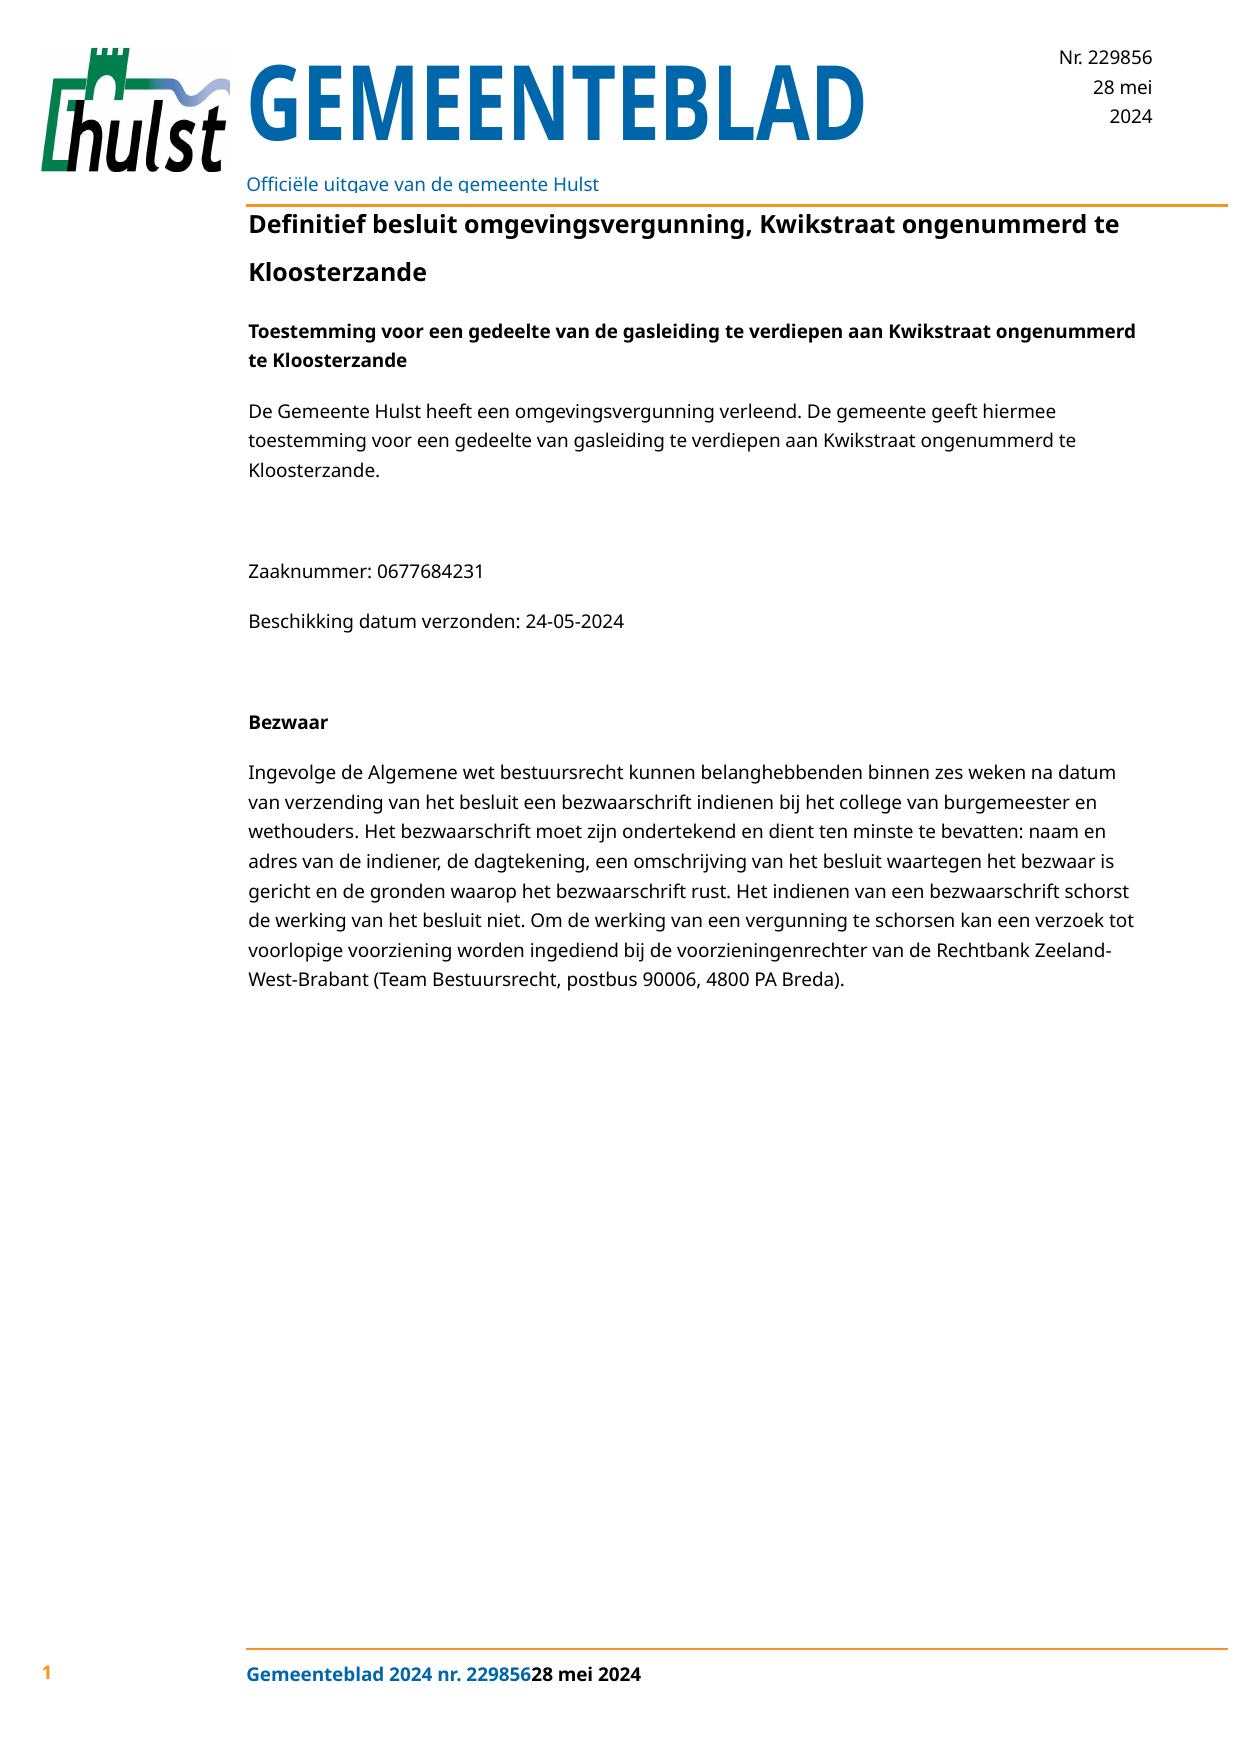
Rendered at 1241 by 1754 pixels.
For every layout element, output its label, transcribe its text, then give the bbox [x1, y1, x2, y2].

text Ingevolge de Algemene wet bestuursrecht kunnen belanghebbenden binnen zes weken na datum van verzending van het besluit een bezwaarschrift indienen bij het college van burgemeester en wethouders. Het bezwaarschrift moet zijn ondertekend en dient ten minste te bevatten: naam en adres van de indiener, de dagtekening, een omschrijving van het besluit waartegen het bezwaar is gericht en de gronden waarop het bezwaarschrift rust. Het indienen van een bezwaarschrift schorst de werking van het besluit niet. Om de werking van een vergunning te schorsen kan een verzoek tot voorlopige voorziening worden ingediend bij de voorzieningenrechter van de Rechtbank Zeeland-West-Brabant (Team Bestuursrecht, postbus 90006, 4800 PA Breda). [248, 759, 1152, 992]
text Toestemming voor een gedeelte van de gasleiding te verdiepen aan Kwikstraat ongenummerd te Kloosterzande [248, 318, 1152, 373]
text Bezwaar [248, 709, 1152, 735]
text Beschikking datum verzonden: 24-05-2024 [248, 608, 1152, 634]
text Zaaknummer: 0677684231 [248, 558, 1152, 584]
text De Gemeente Hulst heeft een omgevingsvergunning verleend. De gemeente geeft hiermee toestemming voor een gedeelte van gasleiding te verdiepen aan Kwikstraat ongenummerd te Kloosterzande. [248, 398, 1152, 483]
text Definitief besluit omgevingsvergunning, Kwikstraat ongenummerd te Kloosterzande [248, 207, 1152, 288]
picture [41, 47, 231, 172]
